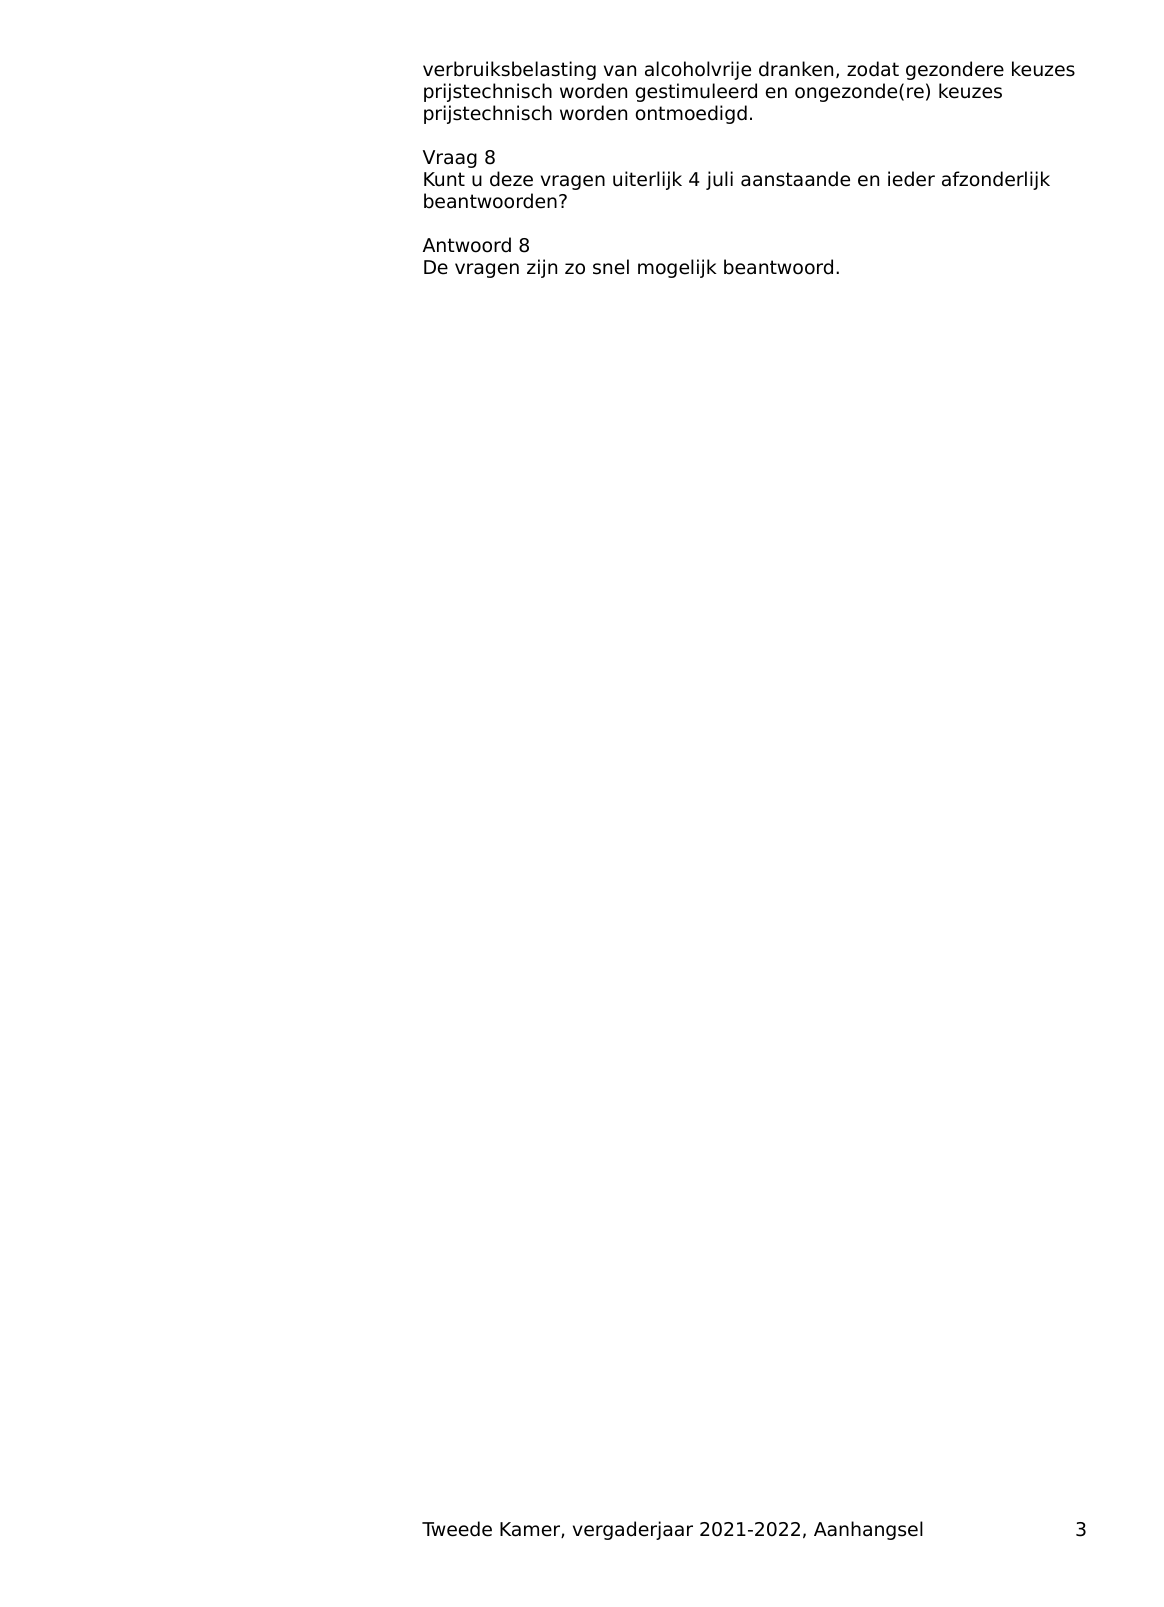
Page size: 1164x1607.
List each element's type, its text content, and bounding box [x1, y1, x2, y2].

text Kunt u deze vragen uiterlijk 4 juli aanstaande en ieder afzonderlijk beantwoorden? [422, 169, 1087, 213]
text Vraag 8 [422, 147, 1087, 169]
text Antwoord 8 [422, 235, 1087, 257]
text verbruiksbelasting van alcoholvrije dranken, zodat gezondere keuzes prijstechnisch worden gestimuleerd en ongezonde(re) keuzes prijstechnisch worden ontmoedigd. [422, 59, 1087, 125]
text De vragen zijn zo snel mogelijk beantwoord. [422, 257, 1087, 279]
